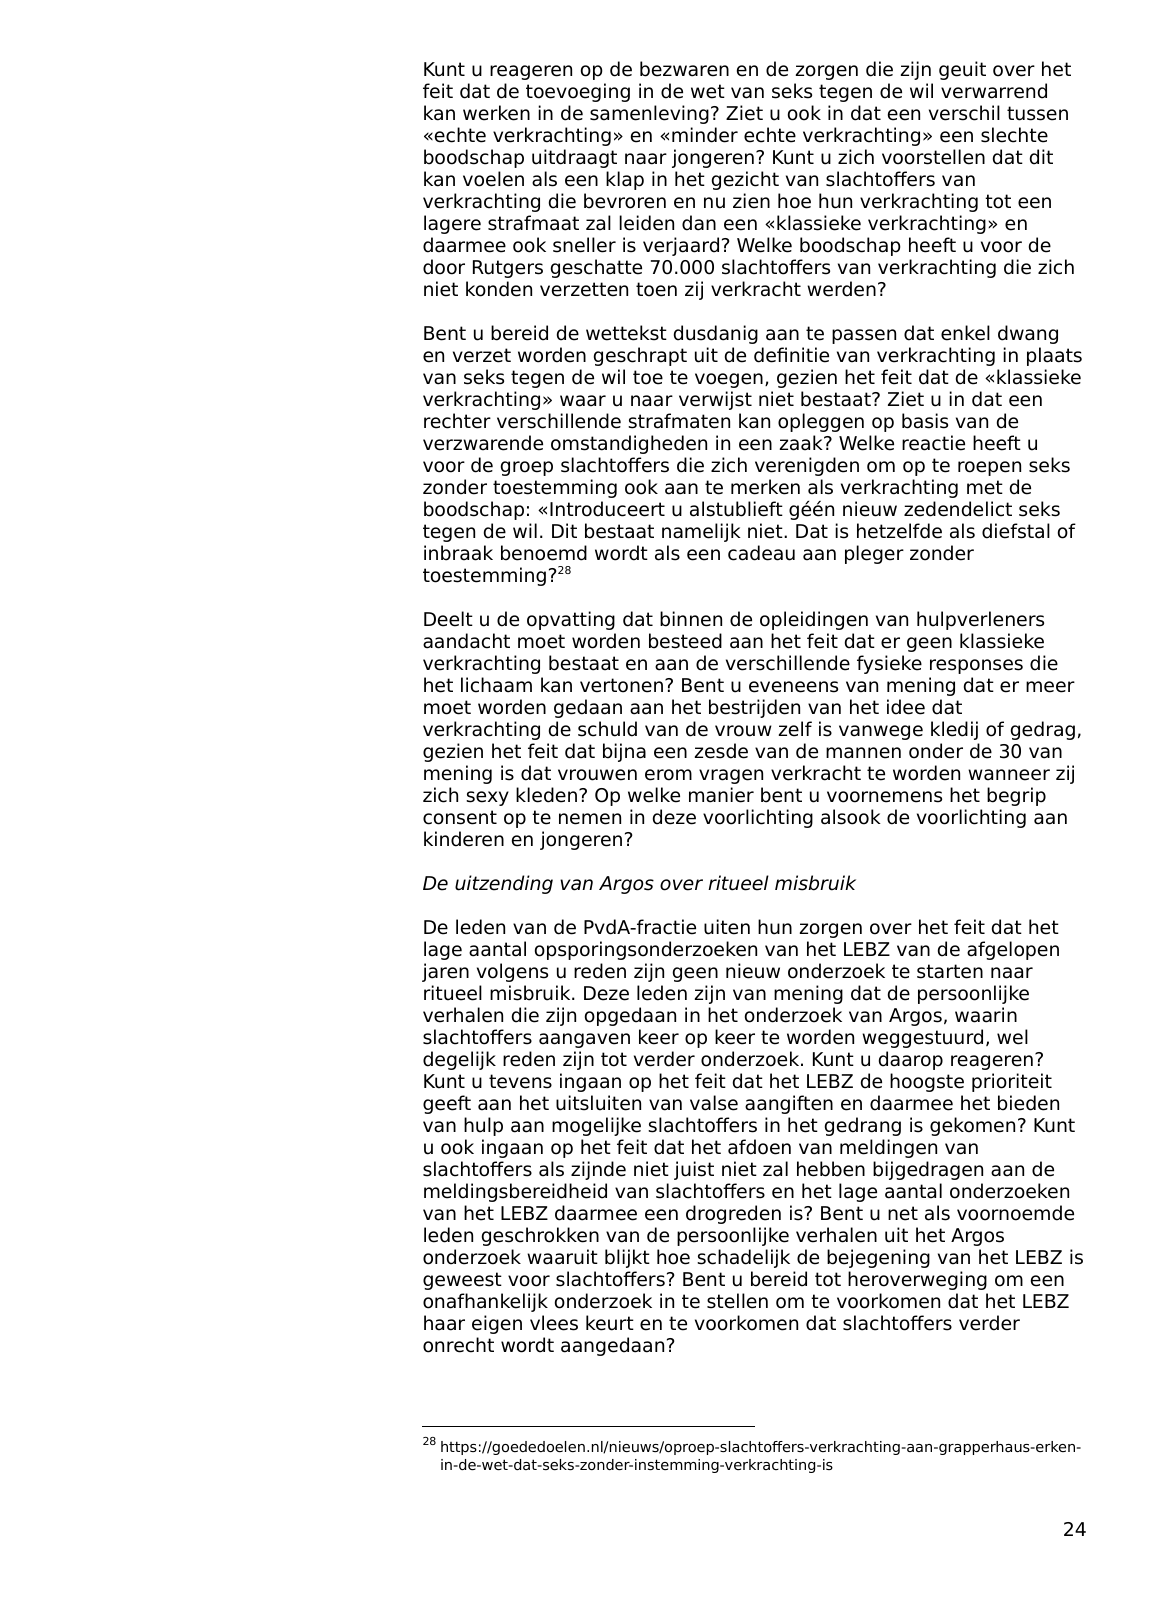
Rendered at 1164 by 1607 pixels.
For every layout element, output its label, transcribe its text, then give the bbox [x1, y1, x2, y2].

text https://goededoelen.nl/nieuws/oproep-slachtoffers-verkrachting-aan-grapperhaus-erken-in-de-wet-dat-seks-zonder-instemming-verkrachting-is [422, 1435, 1087, 1474]
text Deelt u de opvatting dat binnen de opleidingen van hulpverleners aandacht moet worden besteed aan het feit dat er geen klassieke verkrachting bestaat en aan de verschillende fysieke responses die het lichaam kan vertonen? Bent u eveneens van mening dat er meer moet worden gedaan aan het bestrijden van het idee dat verkrachting de schuld van de vrouw zelf is vanwege kledij of gedrag, gezien het feit dat bijna een zesde van de mannen onder de 30 van mening is dat vrouwen erom vragen verkracht te worden wanneer zij zich sexy kleden? Op welke manier bent u voornemens het begrip consent op te nemen in deze voorlichting alsook de voorlichting aan kinderen en jongeren? [422, 609, 1087, 851]
subtitle De uitzending van Argos over ritueel misbruik [422, 873, 1087, 895]
text Bent u bereid de wettekst dusdanig aan te passen dat enkel dwang en verzet worden geschrapt uit de definitie van verkrachting in plaats van seks tegen de wil toe te voegen, gezien het feit dat de «klassieke verkrachting» waar u naar verwijst niet bestaat? Ziet u in dat een rechter verschillende strafmaten kan opleggen op basis van de verzwarende omstandigheden in een zaak? Welke reactie heeft u voor de groep slachtoffers die zich verenigden om op te roepen seks zonder toestemming ook aan te merken als verkrachting met de boodschap: «Introduceert u alstublieft géén nieuw zedendelict seks tegen de wil. Dit bestaat namelijk niet. Dat is hetzelfde als diefstal of inbraak benoemd wordt als een cadeau aan pleger zonder toestemming? [422, 323, 1087, 587]
text Kunt u reageren op de bezwaren en de zorgen die zijn geuit over het feit dat de toevoeging in de wet van seks tegen de wil verwarrend kan werken in de samenleving? Ziet u ook in dat een verschil tussen «echte verkrachting» en «minder echte verkrachting» een slechte boodschap uitdraagt naar jongeren? Kunt u zich voorstellen dat dit kan voelen als een klap in het gezicht van slachtoffers van verkrachting die bevroren en nu zien hoe hun verkrachting tot een lagere strafmaat zal leiden dan een «klassieke verkrachting» en daarmee ook sneller is verjaard? Welke boodschap heeft u voor de door Rutgers geschatte 70.000 slachtoffers van verkrachting die zich niet konden verzetten toen zij verkracht werden? [422, 59, 1087, 301]
text De leden van de PvdA-fractie uiten hun zorgen over het feit dat het lage aantal opsporingsonderzoeken van het LEBZ van de afgelopen jaren volgens u reden zijn geen nieuw onderzoek te starten naar ritueel misbruik. Deze leden zijn van mening dat de persoonlijke verhalen die zijn opgedaan in het onderzoek van Argos, waarin slachtoffers aangaven keer op keer te worden weggestuurd, wel degelijk reden zijn tot verder onderzoek. Kunt u daarop reageren? Kunt u tevens ingaan op het feit dat het LEBZ de hoogste prioriteit geeft aan het uitsluiten van valse aangiften en daarmee het bieden van hulp aan mogelijke slachtoffers in het gedrang is gekomen? Kunt u ook ingaan op het feit dat het afdoen van meldingen van slachtoffers als zijnde niet juist niet zal hebben bijgedragen aan de meldingsbereidheid van slachtoffers en het lage aantal onderzoeken van het LEBZ daarmee een drogreden is? Bent u net als voornoemde leden geschrokken van de persoonlijke verhalen uit het Argos onderzoek waaruit blijkt hoe schadelijk de bejegening van het LEBZ is geweest voor slachtoffers? Bent u bereid tot heroverweging om een onafhankelijk onderzoek in te stellen om te voorkomen dat het LEBZ haar eigen vlees keurt en te voorkomen dat slachtoffers verder onrecht wordt aangedaan? [422, 917, 1087, 1357]
